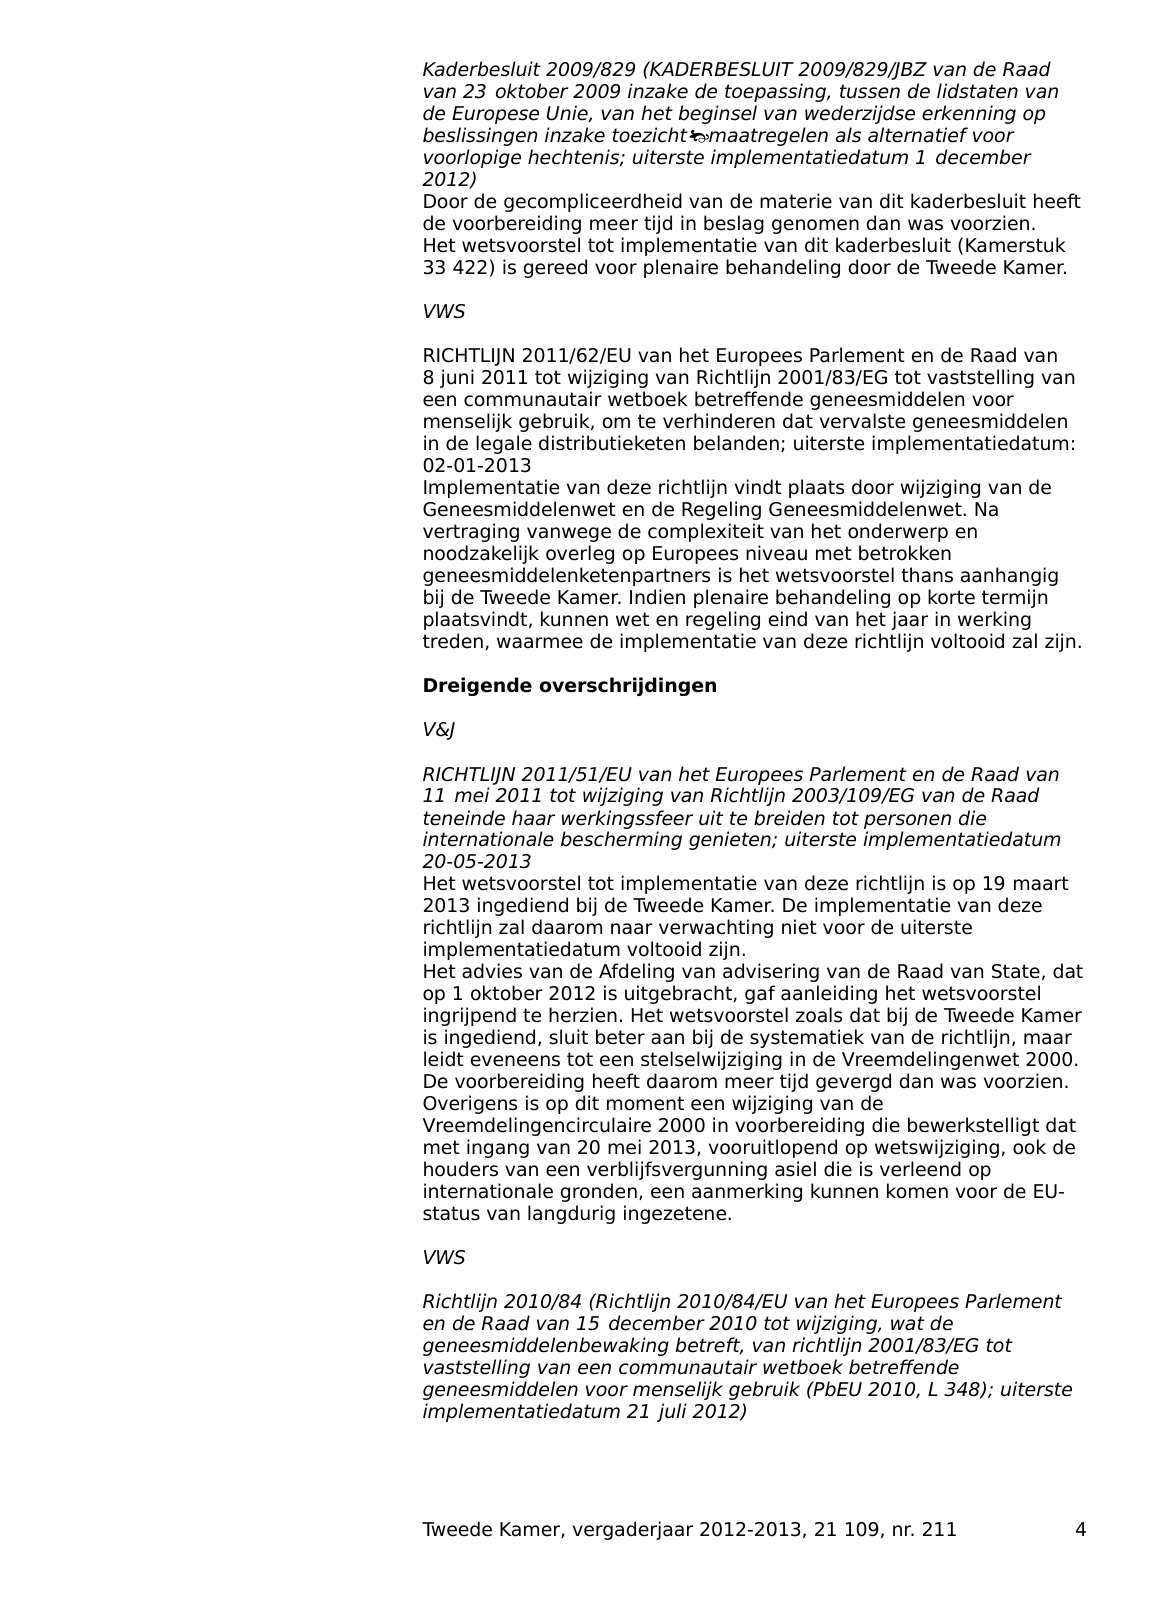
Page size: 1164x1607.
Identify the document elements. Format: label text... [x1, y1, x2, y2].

text RICHTLIJN 2011/62/EU van het Europees Parlement en de Raad van 8 juni 2011 tot wijziging van Richtlijn 2001/83/EG tot vaststelling van een communautair wetboek betreffende geneesmiddelen voor menselijk gebruik, om te verhinderen dat vervalste geneesmiddelen in de legale distributieketen belanden; uiterste implementatiedatum: 02-01-2013 [422, 345, 1087, 477]
text Kaderbesluit 2009/829 (KADERBESLUIT 2009/829/JBZ van de Raad van 23 oktober 2009 inzake de toepassing, tussen de lidstaten van de Europese Unie, van het beginsel van wederzijdse erkenning op beslissingen inzake toezichtmaatregelen als alternatief voor voorlopige hechtenis; uiterste implementatiedatum 1 december 2012) [422, 59, 1087, 191]
text Het advies van de Afdeling van advisering van de Raad van State, dat op 1 oktober 2012 is uitgebracht, gaf aanleiding het wetsvoorstel ingrijpend te herzien. Het wetsvoorstel zoals dat bij de Tweede Kamer is ingediend, sluit beter aan bij de systematiek van de richtlijn, maar leidt eveneens tot een stelselwijziging in de Vreemdelingenwet 2000. De voorbereiding heeft daarom meer tijd gevergd dan was voorzien. [422, 961, 1087, 1093]
subtitle VWS [422, 301, 1087, 323]
text Overigens is op dit moment een wijziging van de Vreemdelingencirculaire 2000 in voorbereiding die bewerkstelligt dat met ingang van 20 mei 2013, vooruitlopend op wetswijziging, ook de houders van een verblijfsvergunning asiel die is verleend op internationale gronden, een aanmerking kunnen komen voor de EU-status van langdurig ingezetene. [422, 1093, 1087, 1225]
text RICHTLIJN 2011/51/EU van het Europees Parlement en de Raad van 11 mei 2011 tot wijziging van Richtlijn 2003/109/EG van de Raad teneinde haar werkingssfeer uit te breiden tot personen die internationale bescherming genieten; uiterste implementatiedatum 20-05-2013 [422, 763, 1087, 873]
text Het wetsvoorstel tot implementatie van dit kaderbesluit (Kamerstuk 33 422) is gereed voor plenaire behandeling door de Tweede Kamer. [422, 235, 1087, 279]
text Door de gecompliceerdheid van de materie van dit kaderbesluit heeft de voorbereiding meer tijd in beslag genomen dan was voorzien. [422, 191, 1087, 235]
subtitle Dreigende overschrijdingen [422, 675, 1087, 697]
text Implementatie van deze richtlijn vindt plaats door wijziging van de Geneesmiddelenwet en de Regeling Geneesmiddelenwet. Na vertraging vanwege de complexiteit van het onderwerp en noodzakelijk overleg op Europees niveau met betrokken geneesmiddelenketenpartners is het wetsvoorstel thans aanhangig bij de Tweede Kamer. Indien plenaire behandeling op korte termijn plaatsvindt, kunnen wet en regeling eind van het jaar in werking treden, waarmee de implementatie van deze richtlijn voltooid zal zijn. [422, 477, 1087, 653]
text Richtlijn 2010/84 (Richtlijn 2010/84/EU van het Europees Parlement en de Raad van 15 december 2010 tot wijziging, wat de geneesmiddelenbewaking betreft, van richtlijn 2001/83/EG tot vaststelling van een communautair wetboek betreffende geneesmiddelen voor menselijk gebruik (PbEU 2010, L 348); uiterste implementatiedatum 21 juli 2012) [422, 1291, 1087, 1423]
subtitle VWS [422, 1247, 1087, 1269]
subtitle V&J [422, 719, 1087, 741]
text Het wetsvoorstel tot implementatie van deze richtlijn is op 19 maart 2013 ingediend bij de Tweede Kamer. De implementatie van deze richtlijn zal daarom naar verwachting niet voor de uiterste implementatiedatum voltooid zijn. [422, 873, 1087, 961]
